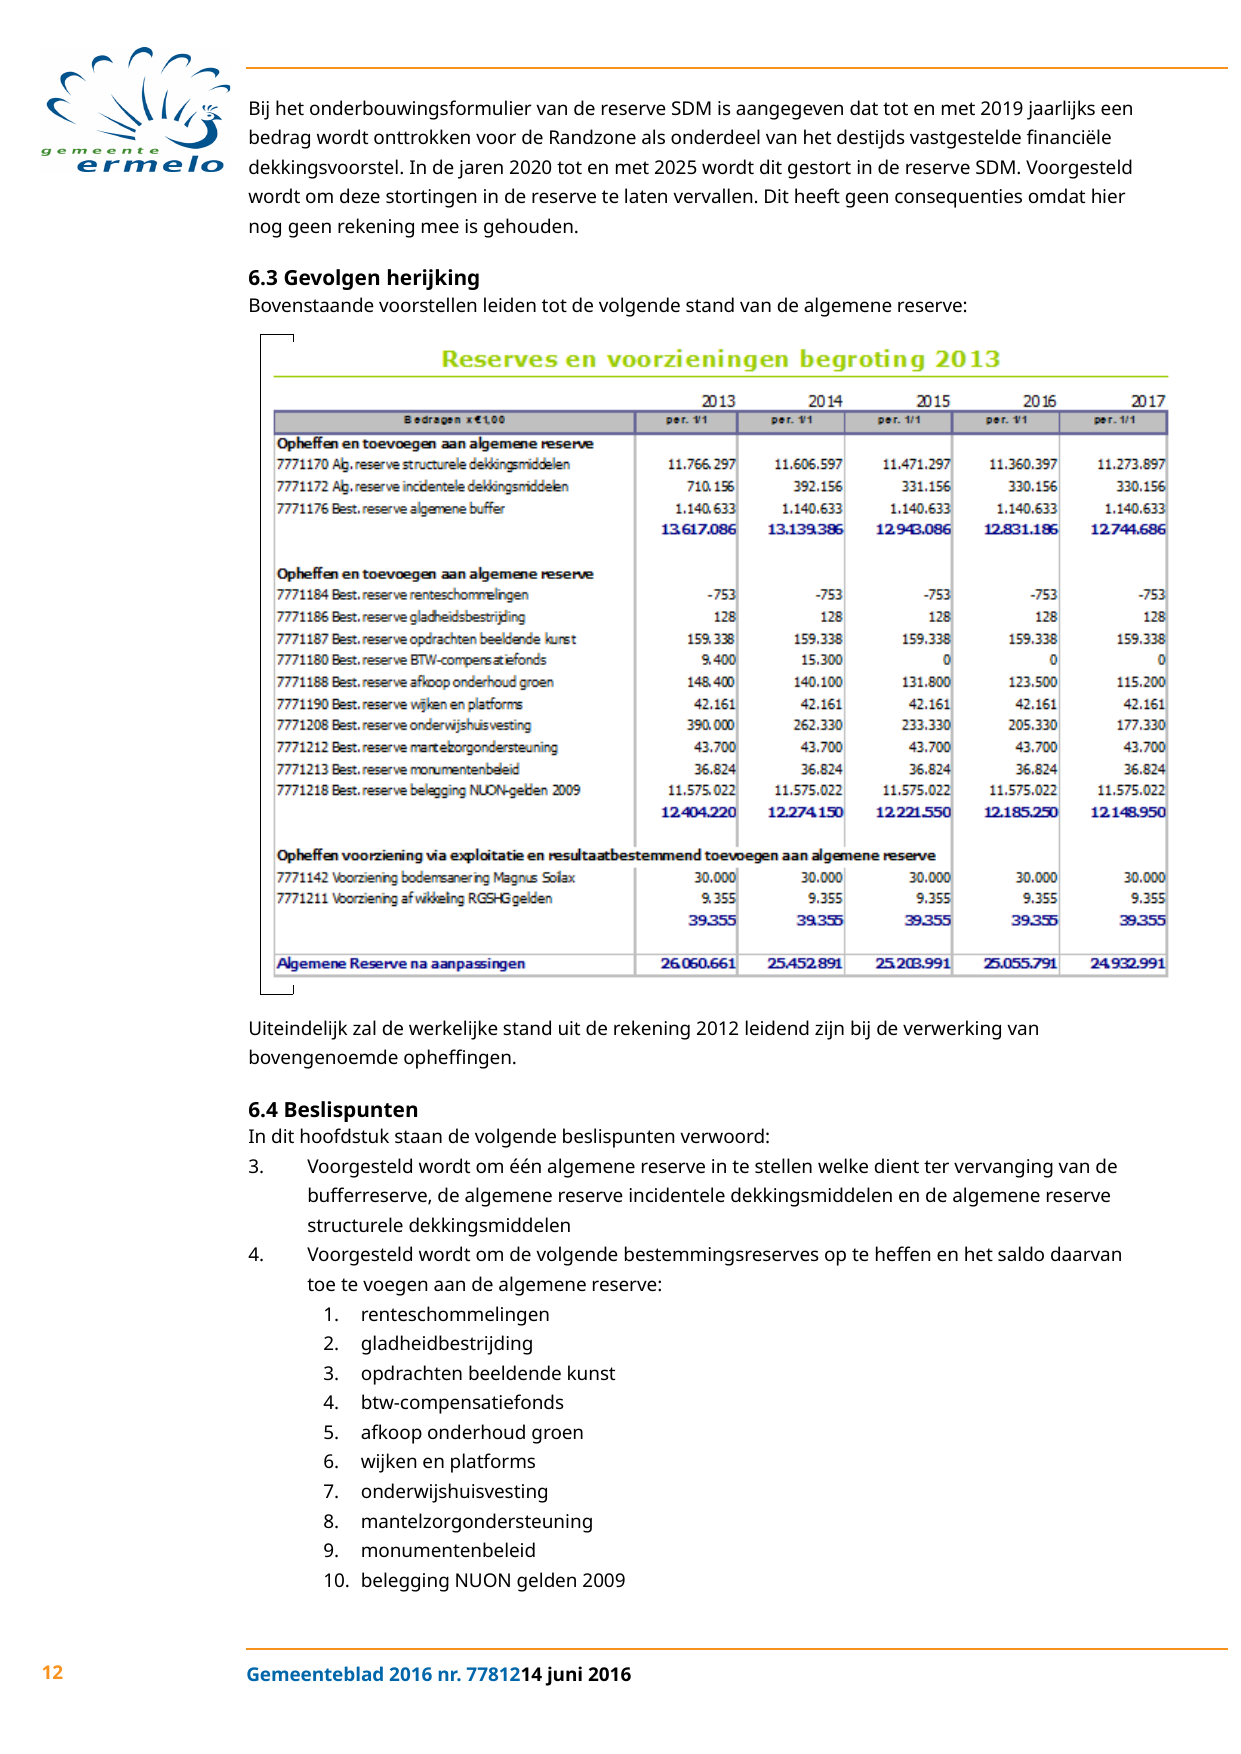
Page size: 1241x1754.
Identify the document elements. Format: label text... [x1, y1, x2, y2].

list monumentenbeleid [323, 1537, 1152, 1563]
list gladheidbestrijding [323, 1330, 1152, 1356]
picture [41, 47, 231, 172]
text Uiteindelijk zal de werkelijke stand uit de rekening 2012 leidend zijn bij de verwerking van bovengenoemde opheffingen. [248, 1015, 1152, 1070]
list Voorgesteld wordt om één algemene reserve in te stellen welke dient ter vervanging van de bufferreserve, de algemene reserve incidentele dekkingsmiddelen en de algemene reserve structurele dekkingsmiddelen [248, 1153, 1152, 1238]
list renteschommelingen [323, 1301, 1152, 1327]
text In dit hoofdstuk staan de volgende beslispunten verwoord: [248, 1123, 1152, 1149]
text 6.3 Gevolgen herijking [248, 263, 1152, 292]
list belegging NUON gelden 2009 [323, 1567, 1152, 1593]
list mantelzorgondersteuning [323, 1508, 1152, 1534]
text 6.4 Beslispunten [248, 1095, 1152, 1123]
list wijken en platforms [323, 1449, 1152, 1474]
list btw-compensatiefonds [323, 1389, 1152, 1415]
text Bovenstaande voorstellen leiden tot de volgende stand van de algemene reserve: [248, 292, 1152, 318]
picture [268, 342, 1173, 985]
list afkoop onderhoud groen [323, 1419, 1152, 1445]
text Bij het onderbouwingsformulier van de reserve SDM is aangegeven dat tot en met 2019 jaarlijks een bedrag wordt onttrokken voor de Randzone als onderdeel van het destijds vastgestelde financiële dekkingsvoorstel. In de jaren 2020 tot en met 2025 wordt dit gestort in de reserve SDM. Voorgesteld wordt om deze stortingen in de reserve te laten vervallen. Dit heeft geen consequenties omdat hier nog geen rekening mee is gehouden. [248, 95, 1152, 239]
list opdrachten beeldende kunst [323, 1360, 1152, 1386]
list onderwijshuisvesting [323, 1478, 1152, 1504]
list Voorgesteld wordt om de volgende bestemmingsreserves op te heffen en het saldo daarvan toe te voegen aan de algemene reserve: [248, 1242, 1152, 1297]
